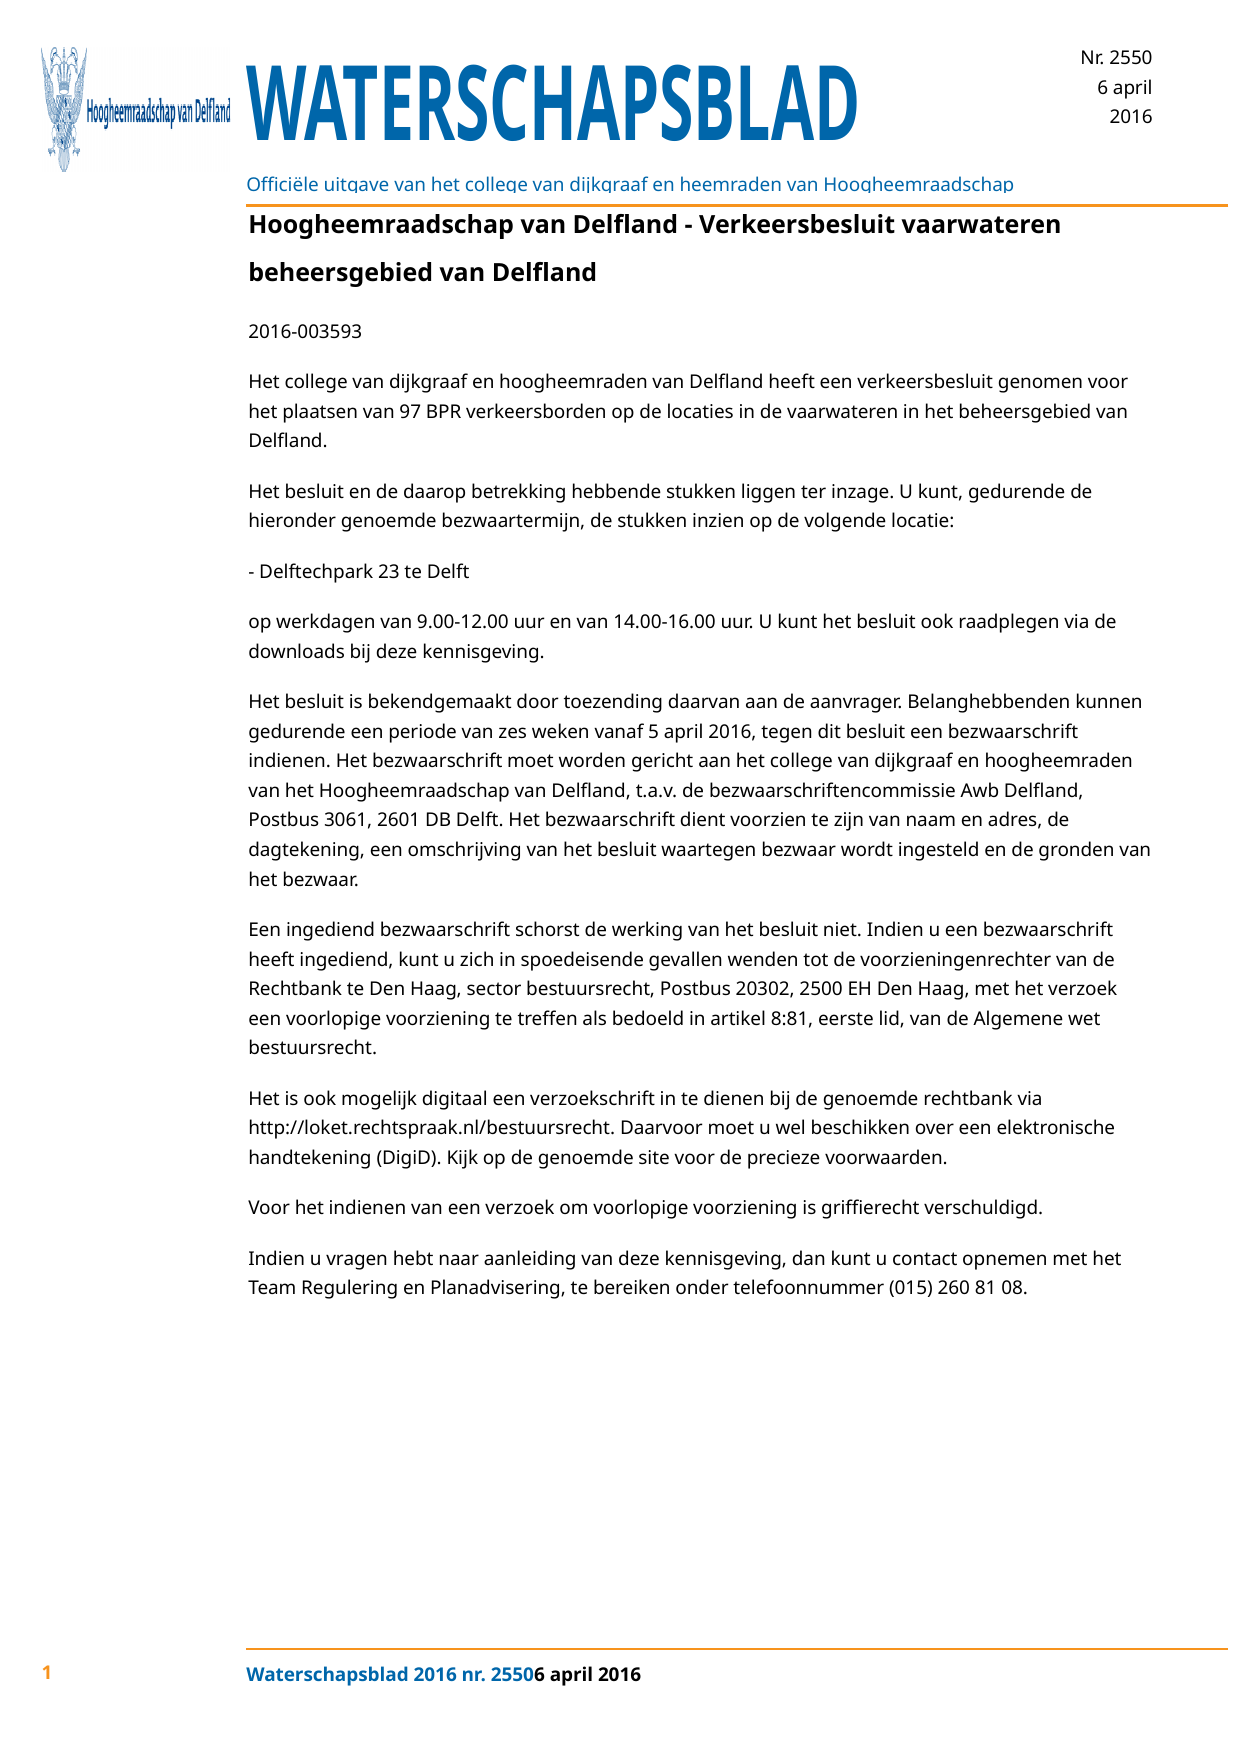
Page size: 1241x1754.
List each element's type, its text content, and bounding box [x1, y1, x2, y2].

text Het college van dijkgraaf en hoogheemraden van Delfland heeft een verkeersbesluit genomen voor het plaatsen van 97 BPR verkeersborden op de locaties in de vaarwateren in het beheersgebied van Delfland. [248, 368, 1152, 453]
text 2016-003593 [248, 318, 1152, 344]
text Het is ook mogelijk digitaal een verzoekschrift in te dienen bij de genoemde rechtbank via http://loket.rechtspraak.nl/bestuursrecht. Daarvoor moet u wel beschikken over een elektronische handtekening (DigiD). Kijk op de genoemde site voor de precieze voorwaarden. [248, 1085, 1152, 1170]
picture [41, 47, 231, 172]
text Het besluit en de daarop betrekking hebbende stukken liggen ter inzage. U kunt, gedurende de hieronder genoemde bezwaartermijn, de stukken inzien op de volgende locatie: [248, 478, 1152, 533]
text Het besluit is bekendgemaakt door toezending daarvan aan de aanvrager. Belanghebbenden kunnen gedurende een periode van zes weken vanaf 5 april 2016, tegen dit besluit een bezwaarschrift indienen. Het bezwaarschrift moet worden gericht aan het college van dijkgraaf en hoogheemraden van het Hoogheemraadschap van Delfland, t.a.v. de bezwaarschriftencommissie Awb Delfland, Postbus 3061, 2601 DB Delft. Het bezwaarschrift dient voorzien te zijn van naam en adres, de dagtekening, een omschrijving van het besluit waartegen bezwaar wordt ingesteld en de gronden van het bezwaar. [248, 688, 1152, 892]
text Voor het indienen van een verzoek om voorlopige voorziening is griffierecht verschuldigd. [248, 1194, 1152, 1220]
text - Delftechpark 23 te Delft [248, 558, 1152, 584]
text Indien u vragen hebt naar aanleiding van deze kennisgeving, dan kunt u contact opnemen met het Team Regulering en Planadvisering, te bereiken onder telefoonnummer (015) 260 81 08. [248, 1245, 1152, 1300]
text Hoogheemraadschap van Delfland - Verkeersbesluit vaarwateren beheersgebied van Delfland [248, 207, 1152, 288]
text op werkdagen van 9.00-12.00 uur en van 14.00-16.00 uur. U kunt het besluit ook raadplegen via de downloads bij deze kennisgeving. [248, 608, 1152, 664]
text Een ingediend bezwaarschrift schorst de werking van het besluit niet. Indien u een bezwaarschrift heeft ingediend, kunt u zich in spoedeisende gevallen wenden tot de voorzieningenrechter van de Rechtbank te Den Haag, sector bestuursrecht, Postbus 20302, 2500 EH Den Haag, met het verzoek een voorlopige voorziening te treffen als bedoeld in artikel 8:81, eerste lid, van de Algemene wet bestuursrecht. [248, 916, 1152, 1060]
